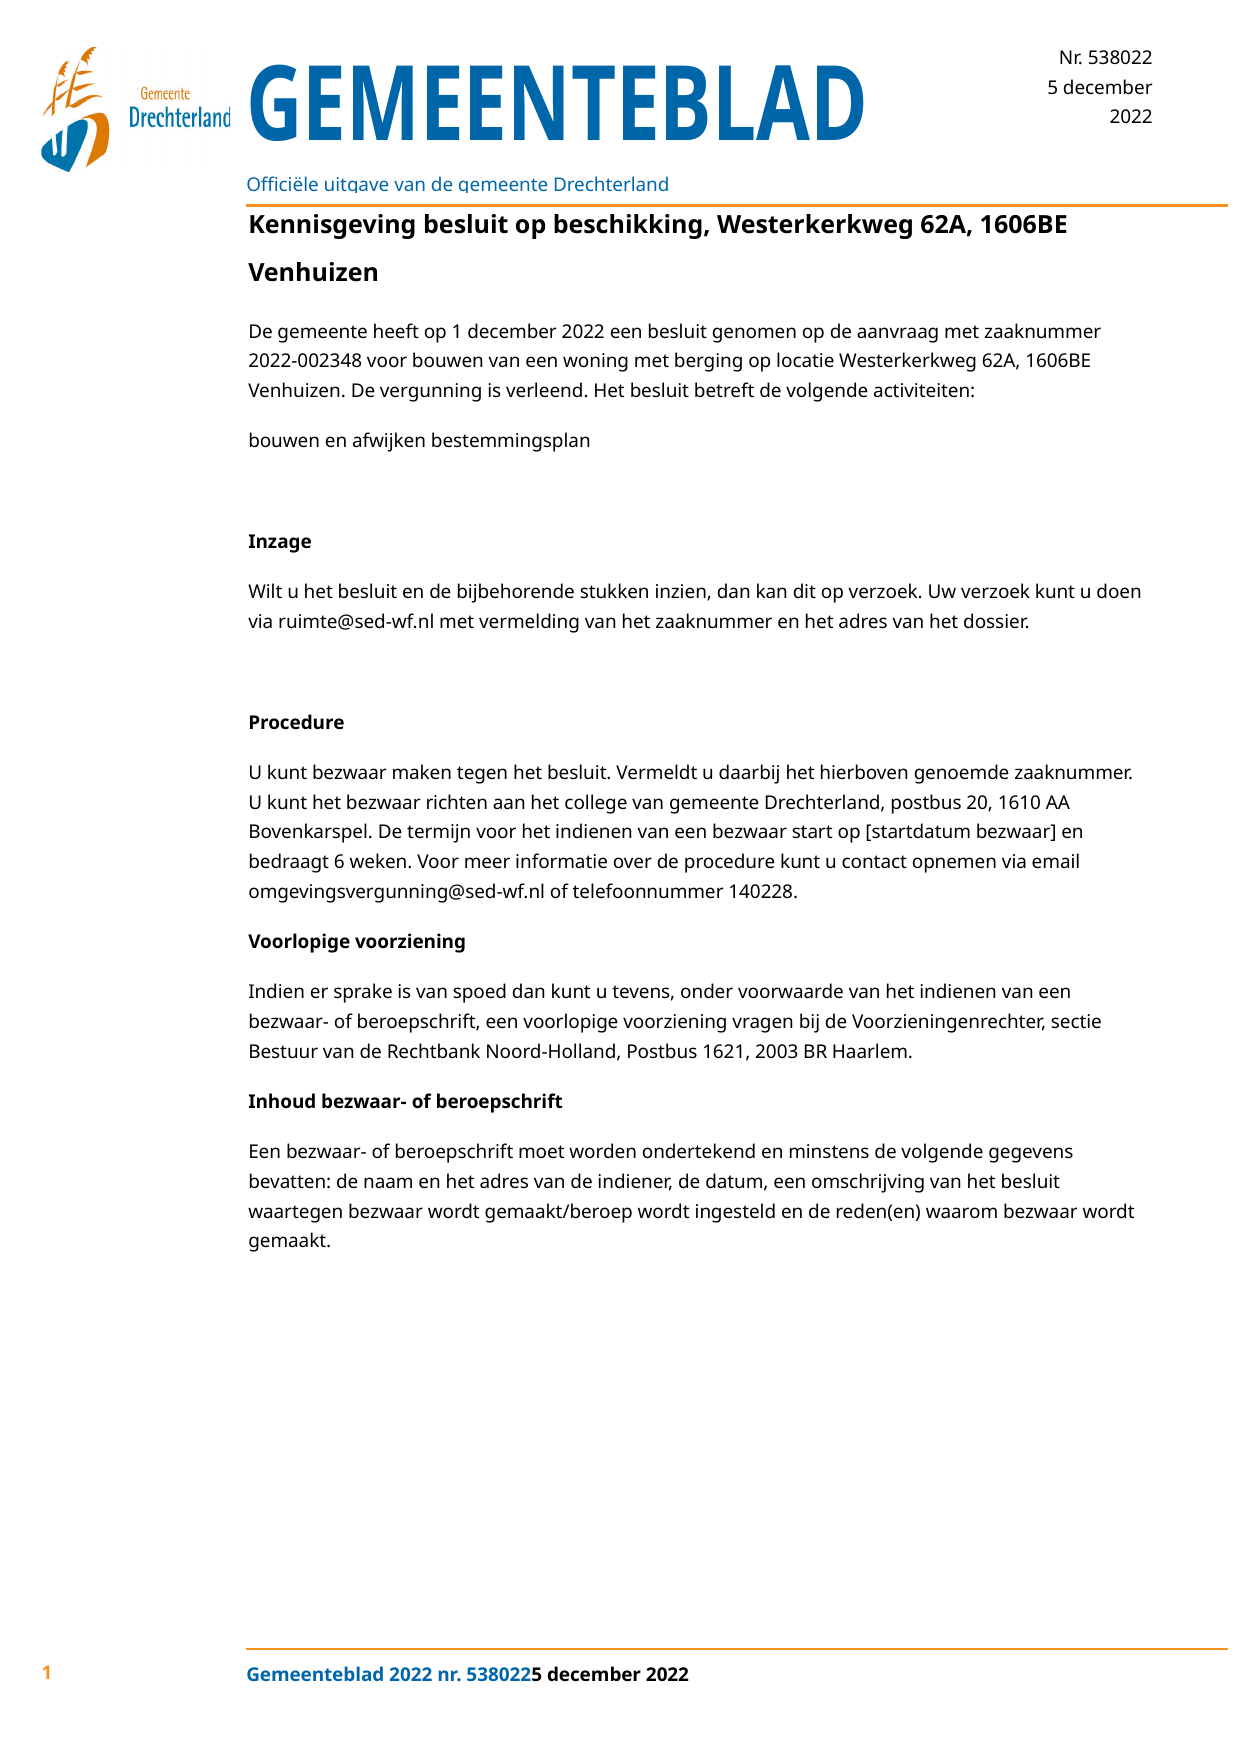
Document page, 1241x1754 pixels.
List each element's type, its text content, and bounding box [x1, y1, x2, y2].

text U kunt bezwaar maken tegen het besluit. Vermeldt u daarbij het hierboven genoemde zaaknummer. U kunt het bezwaar richten aan het college van gemeente Drechterland, postbus 20, 1610 AA Bovenkarspel. De termijn voor het indienen van een bezwaar start op [startdatum bezwaar] en bedraagt 6 weken. Voor meer informatie over de procedure kunt u contact opnemen via email omgevingsvergunning@sed-wf.nl of telefoonnummer 140228. [248, 759, 1152, 904]
text Een bezwaar- of beroepschrift moet worden ondertekend en minstens de volgende gegevens bevatten: de naam en het adres van de indiener, de datum, een omschrijving van het besluit waartegen bezwaar wordt gemaakt/beroep wordt ingesteld en de reden(en) waarom bezwaar wordt gemaakt. [248, 1139, 1152, 1253]
text Indien er sprake is van spoed dan kunt u tevens, onder voorwaarde van het indienen van een bezwaar- of beroepschrift, een voorlopige voorziening vragen bij de Voorzieningenrechter, sectie Bestuur van de Rechtbank Noord-Holland, Postbus 1621, 2003 BR Haarlem. [248, 979, 1152, 1064]
text Wilt u het besluit en de bijbehorende stukken inzien, dan kan dit op verzoek. Uw verzoek kunt u doen via ruimte@sed-wf.nl met vermelding van het zaaknummer en het adres van het dossier. [248, 579, 1152, 634]
picture [226, 115, 231, 124]
text Inzage [248, 528, 1152, 554]
text Procedure [248, 709, 1152, 735]
text Kennisgeving besluit op beschikking, Westerkerkweg 62A, 1606BE Venhuizen [248, 207, 1152, 288]
text Voorlopige voorziening [248, 928, 1152, 954]
text bouwen en afwijken bestemmingsplan [248, 427, 1152, 453]
text De gemeente heeft op 1 december 2022 een besluit genomen op de aanvraag met zaaknummer 2022-002348 voor bouwen van een woning met berging op locatie Westerkerkweg 62A, 1606BE Venhuizen. De vergunning is verleend. Het besluit betreft de volgende activiteiten: [248, 318, 1152, 403]
picture [41, 158, 64, 172]
text Inhoud bezwaar- of beroepschrift [248, 1088, 1152, 1114]
picture [41, 47, 231, 172]
